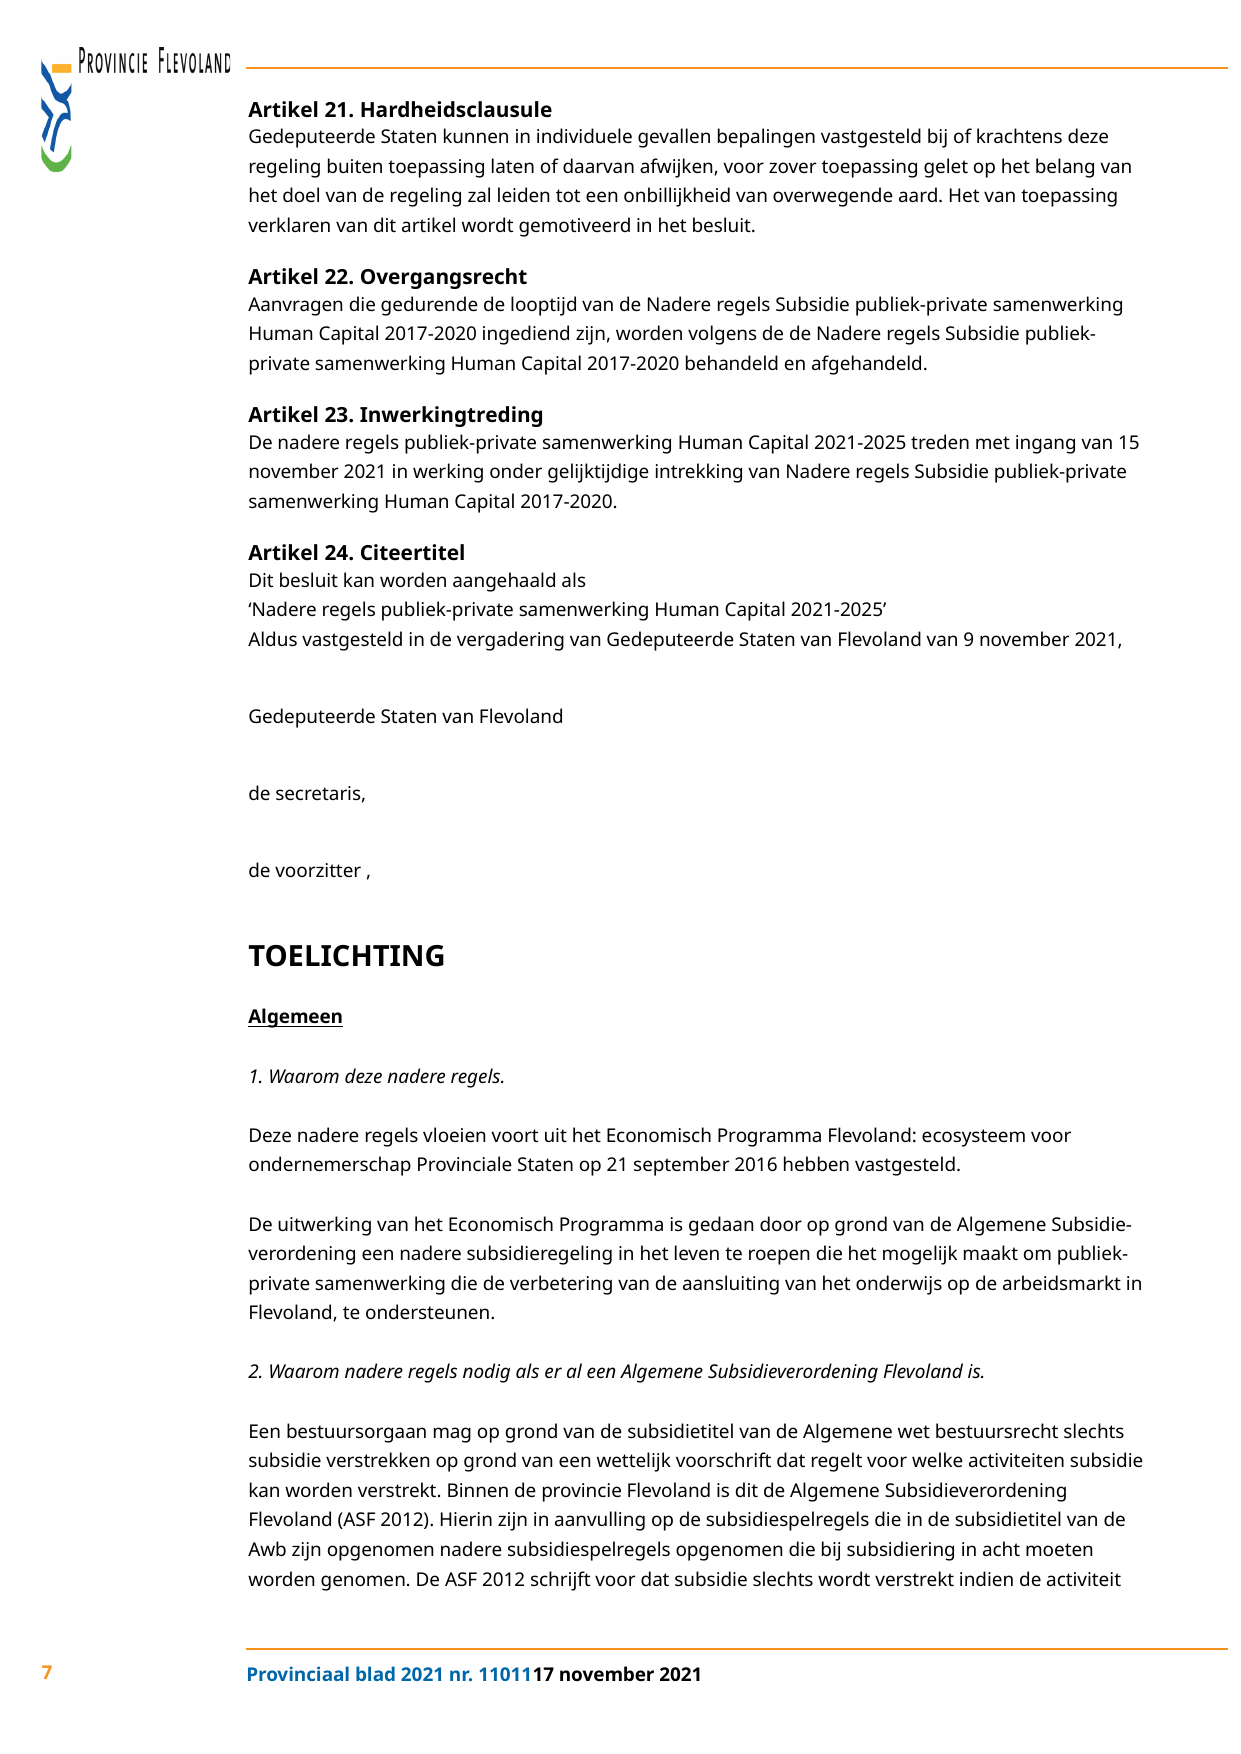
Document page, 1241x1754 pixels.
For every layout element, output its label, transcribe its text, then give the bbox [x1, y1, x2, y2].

text 1. Waarom deze nadere regels. [248, 1063, 1152, 1088]
text de secretaris, [248, 780, 1152, 806]
text Deze nadere regels vloeien voort uit het Economisch Programma Flevoland: ecosysteem voor ondernemerschap Provinciale Staten op 21 september 2016 hebben vastgesteld. [248, 1122, 1152, 1177]
text ‘Nadere regels publiek-private samenwerking Human Capital 2021-2025’ [248, 596, 1152, 622]
text Aldus vastgesteld in de vergadering van Gedeputeerde Staten van Flevoland van 9 november 2021, [248, 626, 1152, 652]
text Artikel 22. Overgangsrecht [248, 262, 1152, 291]
text Artikel 23. Inwerkingtreding [248, 400, 1152, 429]
text de voorzitter , [248, 858, 1152, 883]
text Algemeen [248, 1004, 1152, 1029]
text Artikel 21. Hardheidsclausule [248, 95, 1152, 123]
text Een bestuursorgaan mag op grond van de subsidietitel van de Algemene wet bestuursrecht slechts subsidie verstrekken op grond van een wettelijk voorschrift dat regelt voor welke activiteiten subsidie kan worden verstrekt. Binnen de provincie Flevoland is dit de Algemene Subsidieverordening Flevoland (ASF 2012). Hierin zijn in aanvulling op de subsidiespelregels die in de subsidietitel van de Awb zijn opgenomen nadere subsidiespelregels opgenomen die bij subsidiering in acht moeten worden genomen. De ASF 2012 schrijft voor dat subsidie slechts wordt verstrekt indien de activiteit [248, 1418, 1152, 1591]
text Artikel 24. Citeertitel [248, 538, 1152, 567]
text Dit besluit kan worden aangehaald als [248, 567, 1152, 593]
text Aanvragen die gedurende de looptijd van de Nadere regels Subsidie publiek-private samenwerking Human Capital 2017-2020 ingediend zijn, worden volgens de de Nadere regels Subsidie publiek-private samenwerking Human Capital 2017-2020 behandeld en afgehandeld. [248, 291, 1152, 376]
text De nadere regels publiek-private samenwerking Human Capital 2021-2025 treden met ingang van 15 november 2021 in werking onder gelijktijdige intrekking van Nadere regels Subsidie publiek-private samenwerking Human Capital 2017-2020. [248, 429, 1152, 514]
text Gedeputeerde Staten kunnen in individuele gevallen bepalingen vastgesteld bij of krachtens deze regeling buiten toepassing laten of daarvan afwijken, voor zover toepassing gelet op het belang van het doel van de regeling zal leiden tot een onbillijkheid van overwegende aard. Het van toepassing verklaren van dit artikel wordt gemotiveerd in het besluit. [248, 123, 1152, 238]
text Gedeputeerde Staten van Flevoland [248, 703, 1152, 729]
text De uitwerking van het Economisch Programma is gedaan door op grond van de Algemene Subsidie- verordening een nadere subsidieregeling in het leven te roepen die het mogelijk maakt om publiek- private samenwerking die de verbetering van de aansluiting van het onderwijs op de arbeidsmarkt in Flevoland, te ondersteunen. [248, 1211, 1152, 1325]
picture [41, 47, 231, 172]
text TOELICHTING [248, 935, 1152, 974]
text 2. Waarom nadere regels nodig als er al een Algemene Subsidieverordening Flevoland is. [248, 1359, 1152, 1384]
